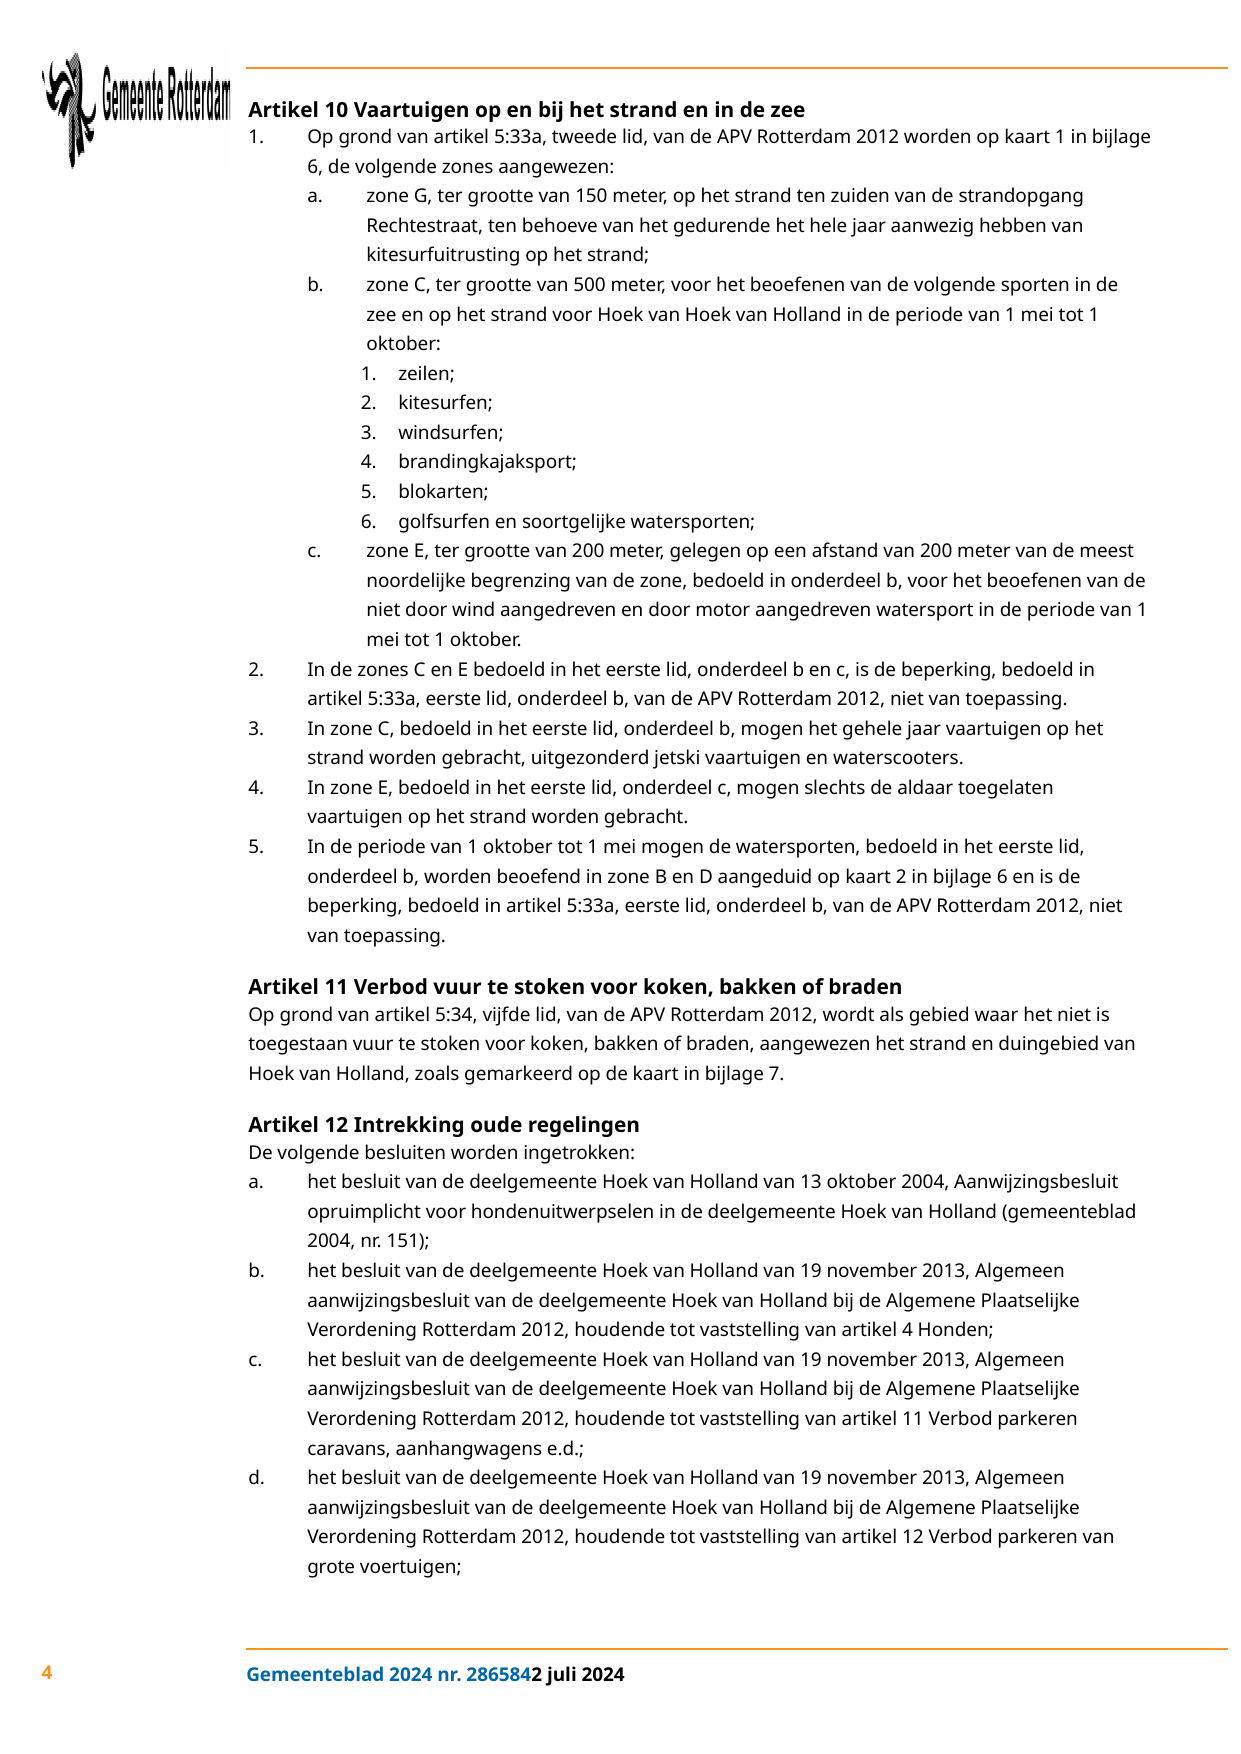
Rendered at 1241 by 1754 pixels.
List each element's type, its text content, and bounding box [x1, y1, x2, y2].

list In de zones C en E bedoeld in het eerste lid, onderdeel b en c, is de beperking, bedoeld in artikel 5:33a, eerste lid, onderdeel b, van de APV Rotterdam 2012, niet van toepassing. [248, 656, 1152, 711]
list zone G, ter grootte van 150 meter, op het strand ten zuiden van de strandopgang Rechtestraat, ten behoeve van het gedurende het hele jaar aanwezig hebben van kitesurfuitrusting op het strand; [307, 182, 1152, 267]
text Artikel 12 Intrekking oude regelingen [248, 1110, 1152, 1139]
list In de periode van 1 oktober tot 1 mei mogen de watersporten, bedoeld in het eerste lid, onderdeel b, worden beoefend in zone B en D aangeduid op kaart 2 in bijlage 6 en is de beperking, bedoeld in artikel 5:33a, eerste lid, onderdeel b, van de APV Rotterdam 2012, niet van toepassing. [248, 833, 1152, 948]
list Op grond van artikel 5:33a, tweede lid, van de APV Rotterdam 2012 worden op kaart 1 in bijlage 6, de volgende zones aangewezen: [248, 123, 1152, 178]
list zeilen; [361, 360, 1152, 386]
list windsurfen; [361, 419, 1152, 445]
list golfsurfen en soortgelijke watersporten; [361, 508, 1152, 533]
list kitesurfen; [361, 389, 1152, 415]
list zone C, ter grootte van 500 meter, voor het beoefenen van de volgende sporten in de zee en op het strand voor Hoek van Hoek van Holland in de periode van 1 mei tot 1 oktober: [307, 271, 1152, 356]
list blokarten; [361, 478, 1152, 504]
list brandingkajaksport; [361, 449, 1152, 474]
text Op grond van artikel 5:34, vijfde lid, van de APV Rotterdam 2012, wordt als gebied waar het niet is toegestaan vuur te stoken voor koken, bakken of braden, aangewezen het strand en duingebied van Hoek van Holland, zoals gemarkeerd op de kaart in bijlage 7. [248, 1001, 1152, 1086]
text Artikel 10 Vaartuigen op en bij het strand en in de zee [248, 95, 1152, 123]
list zone E, ter grootte van 200 meter, gelegen op een afstand van 200 meter van de meest noordelijke begrenzing van de zone, bedoeld in onderdeel b, voor het beoefenen van de niet door wind aangedreven en door motor aangedreven watersport in de periode van 1 mei tot 1 oktober. [307, 537, 1152, 652]
text De volgende besluiten worden ingetrokken: [248, 1139, 1152, 1164]
list het besluit van de deelgemeente Hoek van Holland van 13 oktober 2004, Aanwijzingsbesluit opruimplicht voor hondenuitwerpselen in de deelgemeente Hoek van Holland (gemeenteblad 2004, nr. 151); [248, 1168, 1152, 1253]
list het besluit van de deelgemeente Hoek van Holland van 19 november 2013, Algemeen aanwijzingsbesluit van de deelgemeente Hoek van Holland bij de Algemene Plaatselijke Verordening Rotterdam 2012, houdende tot vaststelling van artikel 11 Verbod parkeren caravans, aanhangwagens e.d.; [248, 1346, 1152, 1460]
list In zone E, bedoeld in het eerste lid, onderdeel c, mogen slechts de aldaar toegelaten vaartuigen op het strand worden gebracht. [248, 774, 1152, 829]
text Artikel 11 Verbod vuur te stoken voor koken, bakken of braden [248, 972, 1152, 1001]
list het besluit van de deelgemeente Hoek van Holland van 19 november 2013, Algemeen aanwijzingsbesluit van de deelgemeente Hoek van Holland bij de Algemene Plaatselijke Verordening Rotterdam 2012, houdende tot vaststelling van artikel 4 Honden; [248, 1257, 1152, 1342]
list het besluit van de deelgemeente Hoek van Holland van 19 november 2013, Algemeen aanwijzingsbesluit van de deelgemeente Hoek van Holland bij de Algemene Plaatselijke Verordening Rotterdam 2012, houdende tot vaststelling van artikel 12 Verbod parkeren van grote voertuigen; [248, 1464, 1152, 1579]
list In zone C, bedoeld in het eerste lid, onderdeel b, mogen het gehele jaar vaartuigen op het strand worden gebracht, uitgezonderd jetski vaartuigen en waterscooters. [248, 715, 1152, 770]
picture [41, 47, 231, 172]
